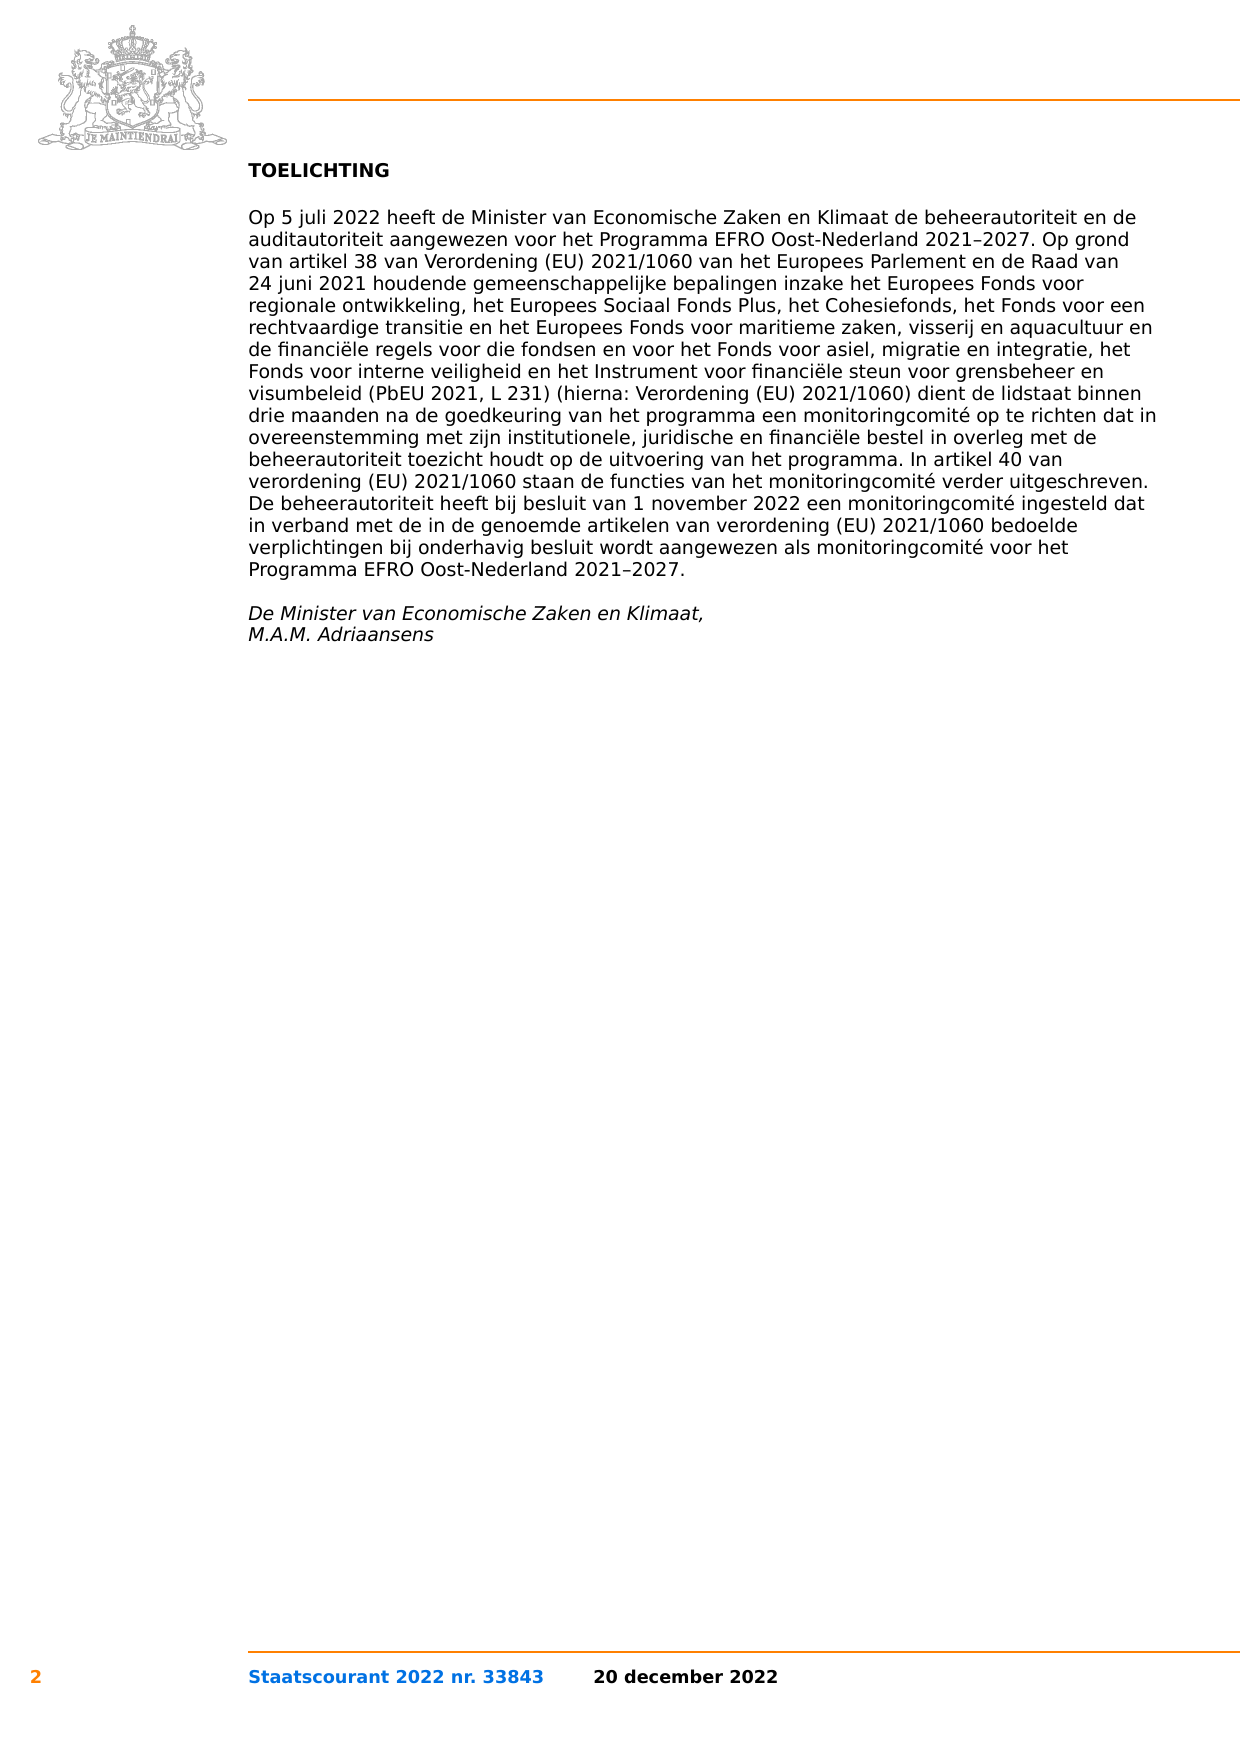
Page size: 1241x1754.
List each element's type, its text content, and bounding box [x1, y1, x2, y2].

text De Minister van Economische Zaken en Klimaat, M.A.M. Adriaansens [248, 602, 1163, 646]
picture [38, 25, 227, 150]
text Op 5 juli 2022 heeft de Minister van Economische Zaken en Klimaat de beheerautoriteit en de auditautoriteit aangewezen voor het Programma EFRO Oost-Nederland 2021–2027. Op grond van artikel 38 van Verordening (EU) 2021/1060 van het Europees Parlement en de Raad van 24 juni 2021 houdende gemeenschappelijke bepalingen inzake het Europees Fonds voor regionale ontwikkeling, het Europees Sociaal Fonds Plus, het Cohesiefonds, het Fonds voor een rechtvaardige transitie en het Europees Fonds voor maritieme zaken, visserij en aquacultuur en de financiële regels voor die fondsen en voor het Fonds voor asiel, migratie en integratie, het Fonds voor interne veiligheid en het Instrument voor financiële steun voor grensbeheer en visumbeleid (PbEU 2021, L 231) (hierna: Verordening (EU) 2021/1060) dient de lidstaat binnen drie maanden na de goedkeuring van het programma een monitoringcomité op te richten dat in overeenstemming met zijn institutionele, juridische en financiële bestel in overleg met de beheerautoriteit toezicht houdt op de uitvoering van het programma. In artikel 40 van verordening (EU) 2021/1060 staan de functies van het monitoringcomité verder uitgeschreven. De beheerautoriteit heeft bij besluit van 1 november 2022 een monitoringcomité ingesteld dat in verband met de in de genoemde artikelen van verordening (EU) 2021/1060 bedoelde verplichtingen bij onderhavig besluit wordt aangewezen als monitoringcomité voor het Programma EFRO Oost-Nederland 2021–2027. [248, 207, 1163, 581]
subtitle TOELICHTING [248, 160, 1163, 182]
